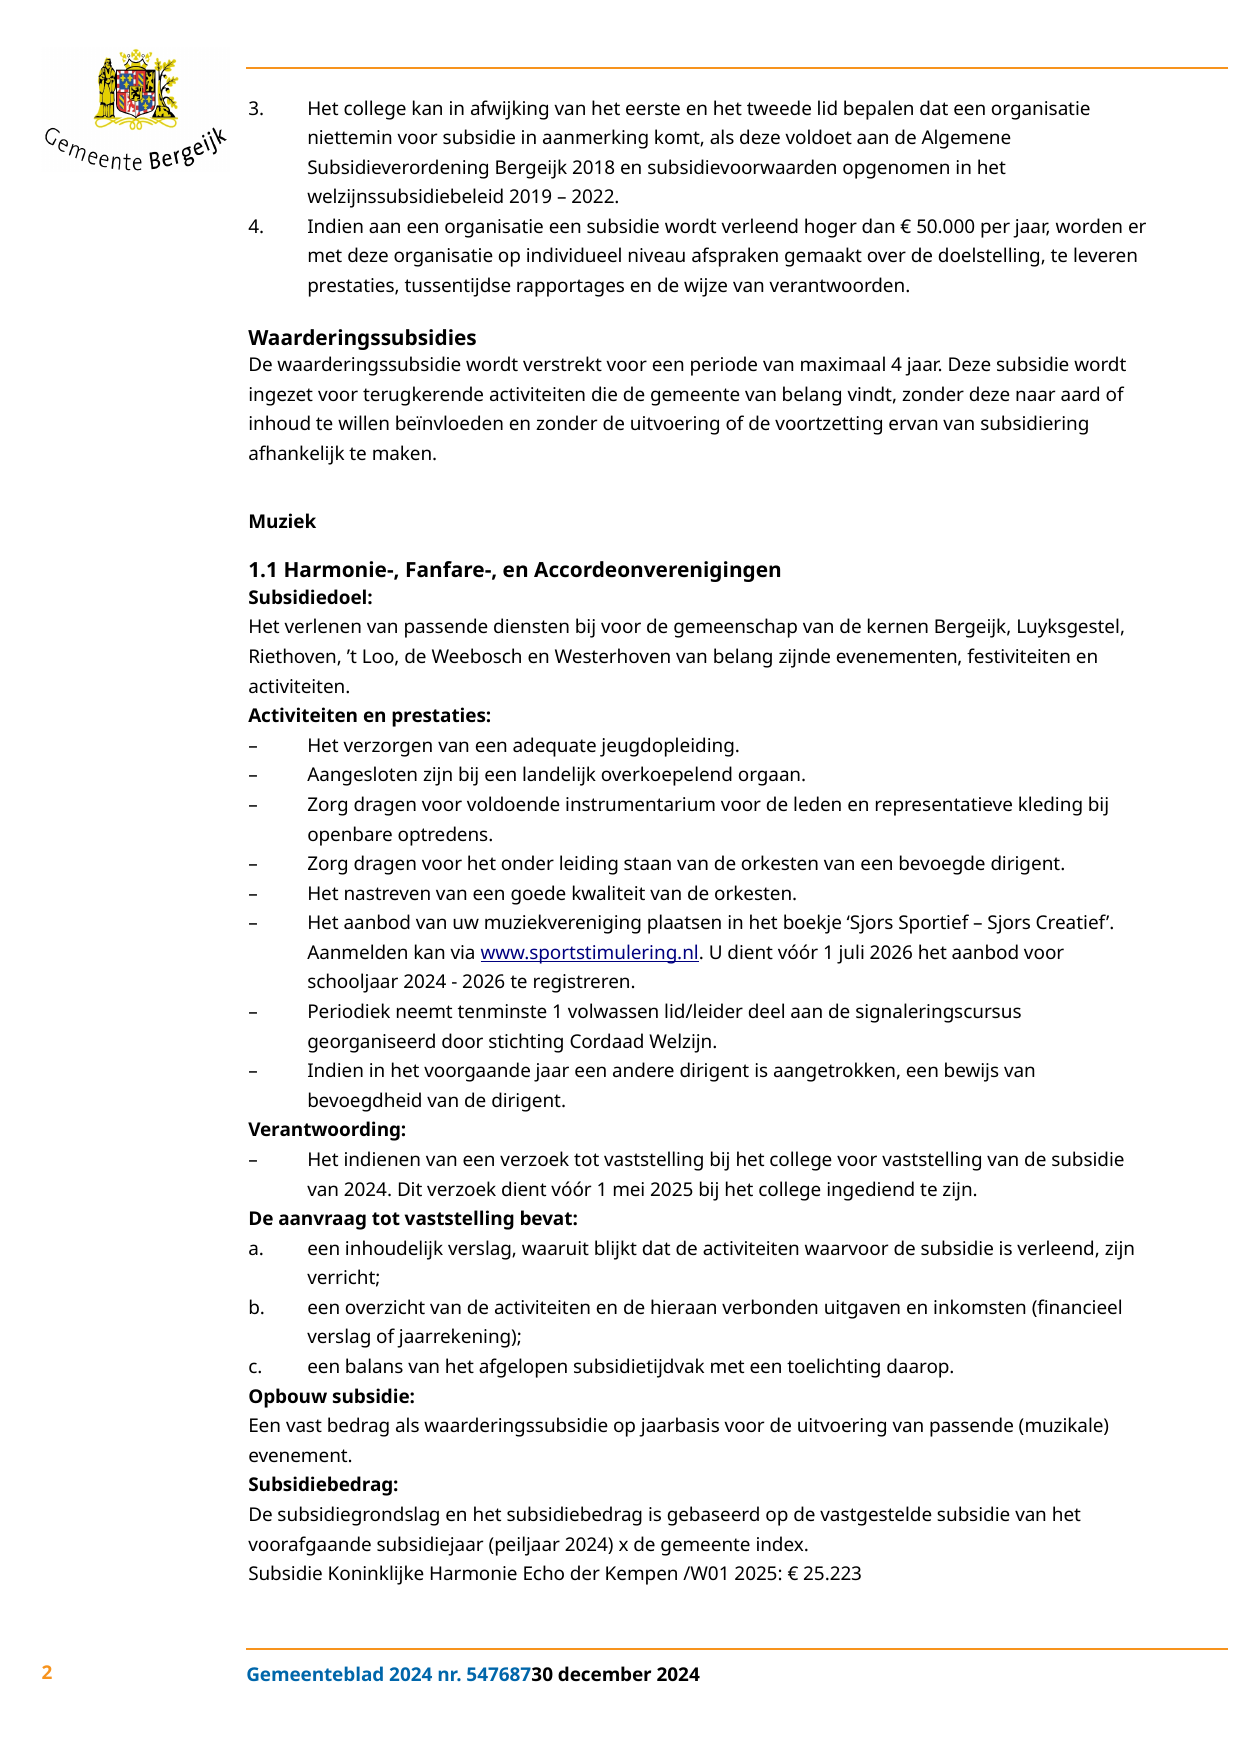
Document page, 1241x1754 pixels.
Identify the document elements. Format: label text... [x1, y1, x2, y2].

text Subsidie Koninklijke Harmonie Echo der Kempen /W01 2025: € 25.223 [248, 1560, 1152, 1586]
list een inhoudelijk verslag, waaruit blijkt dat de activiteiten waarvoor de subsidie is verleend, zijn verricht; [248, 1235, 1152, 1290]
list Aangesloten zijn bij een landelijk overkoepelend orgaan. [248, 762, 1152, 787]
text Opbouw subsidie: [248, 1383, 1152, 1408]
list Het nastreven van een goede kwaliteit van de orkesten. [248, 880, 1152, 906]
text De waarderingssubsidie wordt verstrekt voor een periode van maximaal 4 jaar. Deze subsidie wordt ingezet voor terugkerende activiteiten die de gemeente van belang vindt, zonder deze naar aard of inhoud te willen beïnvloeden en zonder de uitvoering of de voortzetting ervan van subsidiering afhankelijk te maken. [248, 351, 1152, 466]
list Indien aan een organisatie een subsidie wordt verleend hoger dan € 50.000 per jaar, worden er met deze organisatie op individueel niveau afspraken gemaakt over de doelstelling, te leveren prestaties, tussentijdse rapportages en de wijze van verantwoorden. [248, 213, 1152, 298]
list Zorg dragen voor voldoende instrumentarium voor de leden en representatieve kleding bij openbare optredens. [248, 791, 1152, 846]
text De subsidiegrondslag en het subsidiebedrag is gebaseerd op de vastgestelde subsidie van het voorafgaande subsidiejaar (peiljaar 2024) x de gemeente index. [248, 1501, 1152, 1556]
text Subsidiedoel: [248, 584, 1152, 610]
text Activiteiten en prestaties: [248, 702, 1152, 728]
text Waarderingssubsidies [248, 323, 1152, 351]
list Periodiek neemt tenminste 1 volwassen lid/leider deel aan de signaleringscursus georganiseerd door stichting Cordaad Welzijn. [248, 998, 1152, 1053]
text Subsidiebedrag: [248, 1472, 1152, 1497]
list Het aanbod van uw muziekvereniging plaatsen in het boekje ‘Sjors Sportief – Sjors Creatief’. Aanmelden kan via www.sportstimulering.nl. U dient vóór 1 juli 2026 het aanbod voor schooljaar 2024 - 2026 te registreren. [248, 909, 1152, 994]
list Het indienen van een verzoek tot vaststelling bij het college voor vaststelling van de subsidie van 2024. Dit verzoek dient vóór 1 mei 2025 bij het college ingediend te zijn. [248, 1146, 1152, 1201]
list een overzicht van de activiteiten en de hieraan verbonden uitgaven en inkomsten (financieel verslag of jaarrekening); [248, 1294, 1152, 1349]
list Het college kan in afwijking van het eerste en het tweede lid bepalen dat een organisatie niettemin voor subsidie in aanmerking komt, als deze voldoet aan de Algemene Subsidieverordening Bergeijk 2018 en subsidievoorwaarden opgenomen in het welzijnssubsidiebeleid 2019 – 2022. [248, 95, 1152, 209]
text Het verlenen van passende diensten bij voor de gemeenschap van de kernen Bergeijk, Luyksgestel, Riethoven, ’t Loo, de Weebosch en Westerhoven van belang zijnde evenementen, festiviteiten en activiteiten. [248, 614, 1152, 698]
text De aanvraag tot vaststelling bevat: [248, 1205, 1152, 1231]
text Een vast bedrag als waarderingssubsidie op jaarbasis voor de uitvoering van passende (muzikale) evenement. [248, 1412, 1152, 1468]
picture [41, 47, 231, 172]
list Het verzorgen van een adequate jeugdopleiding. [248, 732, 1152, 758]
text 1.1 Harmonie-, Fanfare-, en Accordeonverenigingen [248, 556, 1152, 584]
text Muziek [248, 506, 1152, 535]
list Zorg dragen voor het onder leiding staan van de orkesten van een bevoegde dirigent. [248, 850, 1152, 876]
list Indien in het voorgaande jaar een andere dirigent is aangetrokken, een bewijs van bevoegdheid van de dirigent. [248, 1057, 1152, 1113]
list een balans van het afgelopen subsidietijdvak met een toelichting daarop. [248, 1353, 1152, 1379]
text Verantwoording: [248, 1117, 1152, 1142]
